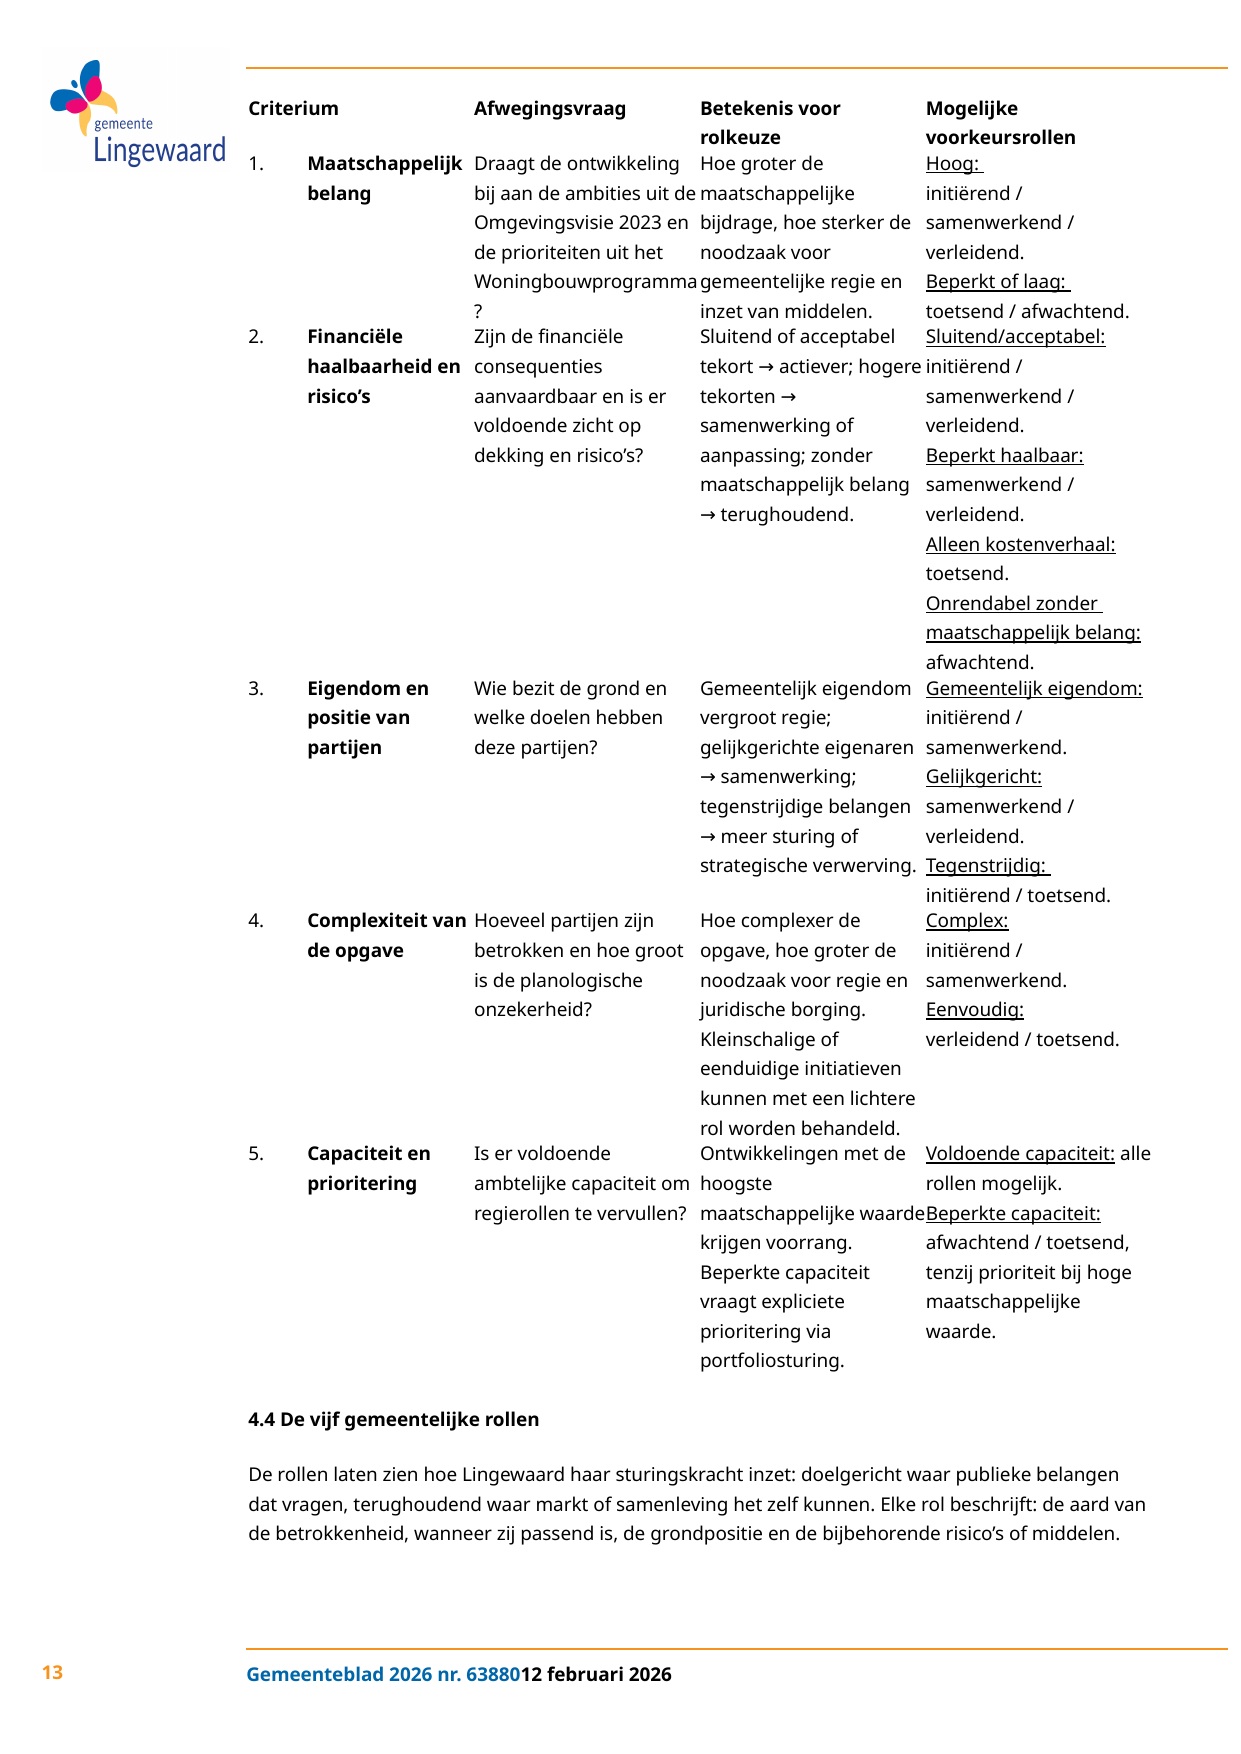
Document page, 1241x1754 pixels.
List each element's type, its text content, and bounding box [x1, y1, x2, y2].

table_cell Complexiteit van de opgave [248, 908, 474, 1141]
table_cell Sluitend of acceptabel tekort → actiever; hogere tekorten → samenwerking of aanpassing; zonder maatschappelijk belang → terughoudend. [700, 324, 926, 675]
table_cell Sluitend/acceptabel: initiërend / samenwerkend / verleidend. Beperkt haalbaar: samenwerkend / verleidend. Alleen kostenverhaal: toetsend. Onrendabel zonder maatschappelijk belang: afwachtend. [926, 324, 1152, 675]
table_cell Capaciteit en prioritering [248, 1141, 474, 1373]
table_cell Hoe complexer de opgave, hoe groter de noodzaak voor regie en juridische borging. Kleinschalige of eenduidige initiatieven kunnen met een lichtere rol worden behandeld. [700, 908, 926, 1141]
text 4.4 De vijf gemeentelijke rollen [248, 1406, 1152, 1432]
table_cell Hoe groter de maatschappelijke bijdrage, hoe sterker de noodzaak voor gemeentelijke regie en inzet van middelen. [700, 150, 926, 324]
table_cell Voldoende capaciteit: alle rollen mogelijk. Beperkte capaciteit: afwachtend / toetsend, tenzij prioriteit bij hoge maatschappelijke waarde. [926, 1141, 1152, 1373]
picture [41, 47, 231, 172]
table_cell Maatschappelijk belang [248, 150, 474, 324]
table_cell Gemeentelijk eigendom: initiërend / samenwerkend. Gelijkgericht: samenwerkend / verleidend. Tegenstrijdig: initiërend / toetsend. [926, 675, 1152, 908]
table_cell Gemeentelijk eigendom vergroot regie; gelijkgerichte eigenaren → samenwerking; tegenstrijdige belangen → meer sturing of strategische verwerving. [700, 675, 926, 908]
text De rollen laten zien hoe Lingewaard haar sturingskracht inzet: doelgericht waar publieke belangen dat vragen, terughoudend waar markt of samenleving het zelf kunnen. Elke rol beschrijft: de aard van de betrokkenheid, wanneer zij passend is, de grondpositie en de bijbehorende risico’s of middelen. [248, 1461, 1152, 1546]
table_header Criterium [248, 95, 474, 150]
table_cell Draagt de ontwikkeling bij aan de ambities uit de Omgevingsvisie 2023 en de prioriteiten uit het Woningbouwprogramma? [474, 150, 700, 324]
table_cell Hoog: initiërend / samenwerkend / verleidend. Beperkt of laag: toetsend / afwachtend. [926, 150, 1152, 324]
table_cell Complex: initiërend / samenwerkend. Eenvoudig: verleidend / toetsend. [926, 908, 1152, 1141]
table_cell Is er voldoende ambtelijke capaciteit om regierollen te vervullen? [474, 1141, 700, 1373]
table_cell Hoeveel partijen zijn betrokken en hoe groot is de planologische onzekerheid? [474, 908, 700, 1141]
table_header Mogelijke voorkeursrollen [926, 95, 1152, 150]
table_cell Wie bezit de grond en welke doelen hebben deze partijen? [474, 675, 700, 908]
table_cell Financiële haalbaarheid en risico’s [248, 324, 474, 675]
table_cell Zijn de financiële consequenties aanvaardbaar en is er voldoende zicht op dekking en risico’s? [474, 324, 700, 675]
table_header Afwegingsvraag [474, 95, 700, 150]
table_cell Eigendom en positie van partijen [248, 675, 474, 908]
table_header Betekenis voor rolkeuze [700, 95, 926, 150]
table_cell Ontwikkelingen met de hoogste maatschappelijke waarde krijgen voorrang. Beperkte capaciteit vraagt expliciete prioritering via portfoliosturing. [700, 1141, 926, 1373]
